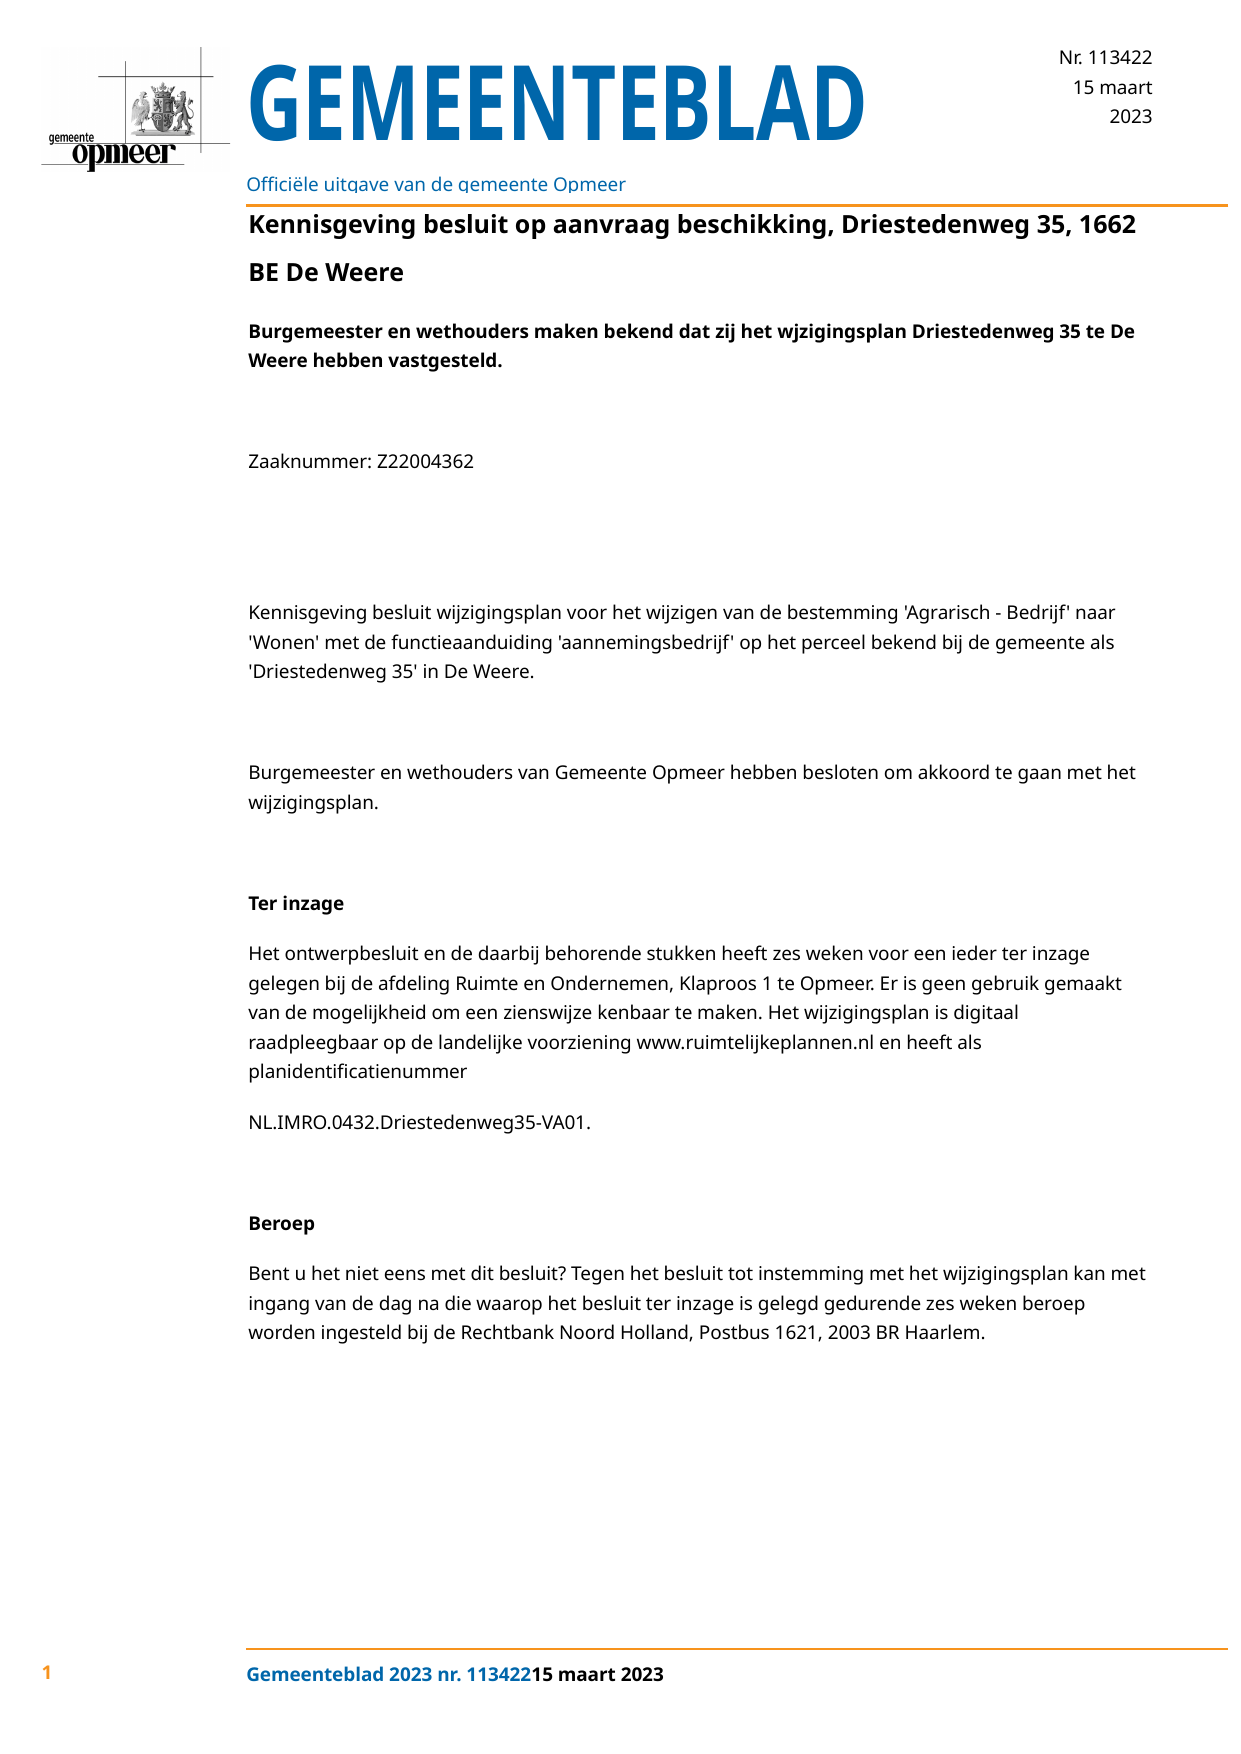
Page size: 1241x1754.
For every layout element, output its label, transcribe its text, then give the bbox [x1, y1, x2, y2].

text Burgemeester en wethouders van Gemeente Opmeer hebben besloten om akkoord te gaan met het wijzigingsplan. [248, 759, 1152, 815]
text Ter inzage [248, 890, 1152, 916]
text Burgemeester en wethouders maken bekend dat zij het wjzigingsplan Driestedenweg 35 te De Weere hebben vastgesteld. [248, 318, 1152, 373]
text NL.IMRO.0432.Driestedenweg35-VA01. [248, 1109, 1152, 1135]
text Kennisgeving besluit wijzigingsplan voor het wijzigen van de bestemming 'Agrarisch - Bedrijf' naar 'Wonen' met de functieaanduiding 'aannemingsbedrijf' op het perceel bekend bij de gemeente als 'Driestedenweg 35' in De Weere. [248, 599, 1152, 684]
text Kennisgeving besluit op aanvraag beschikking, Driestedenweg 35, 1662 BE De Weere [248, 207, 1152, 288]
picture [41, 47, 231, 172]
text Het ontwerpbesluit en de daarbij behorende stukken heeft zes weken voor een ieder ter inzage gelegen bij de afdeling Ruimte en Ondernemen, Klaproos 1 te Opmeer. Er is geen gebruik gemaakt van de mogelijkheid om een zienswijze kenbaar te maken. Het wijzigingsplan is digitaal raadpleegbaar op de landelijke voorziening www.ruimtelijkeplannen.nl en heeft als planidentificatienummer [248, 940, 1152, 1084]
text Bent u het niet eens met dit besluit? Tegen het besluit tot instemming met het wijzigingsplan kan met ingang van de dag na die waarop het besluit ter inzage is gelegd gedurende zes weken beroep worden ingesteld bij de Rechtbank Noord Holland, Postbus 1621, 2003 BR Haarlem. [248, 1260, 1152, 1345]
text Beroep [248, 1210, 1152, 1236]
text Zaaknummer: Z22004362 [248, 448, 1152, 474]
